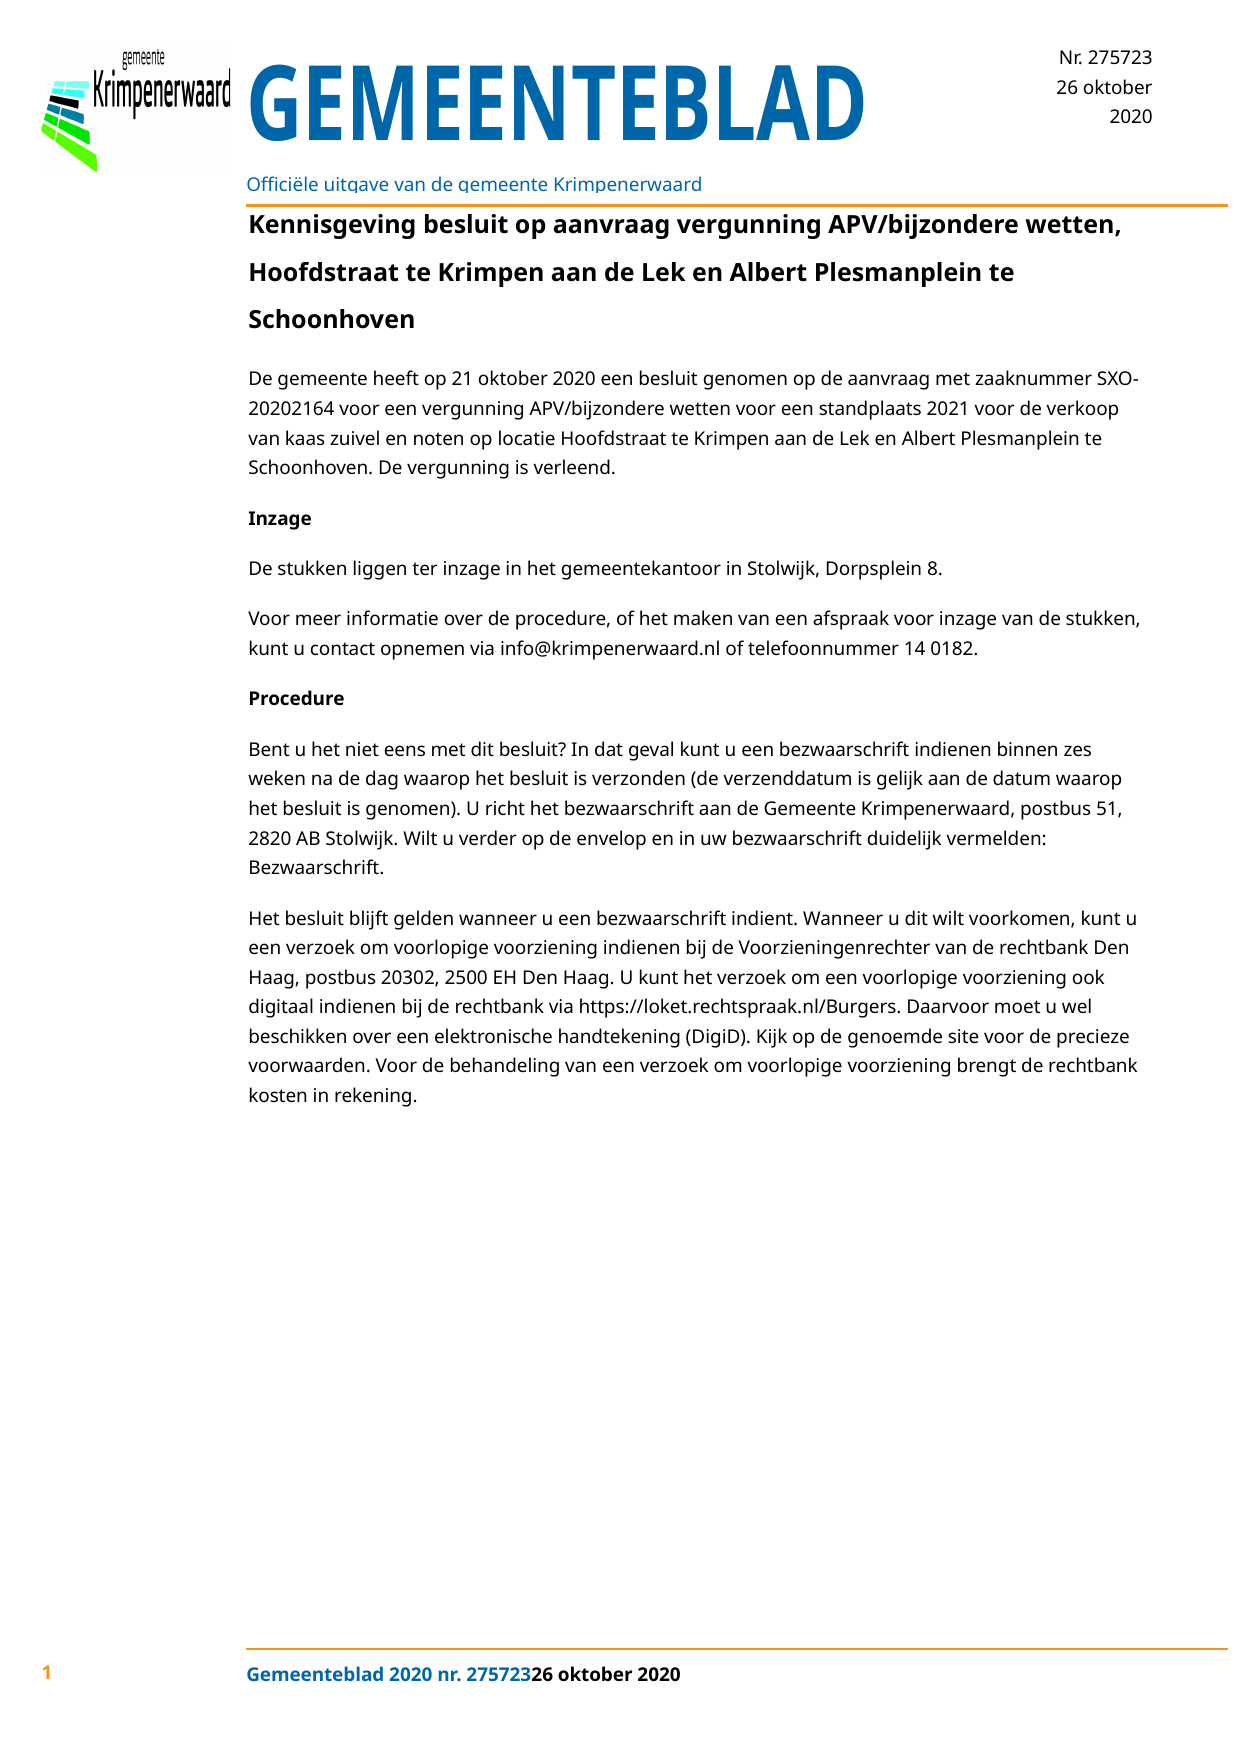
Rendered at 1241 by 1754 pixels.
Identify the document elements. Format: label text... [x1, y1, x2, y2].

text Voor meer informatie over de procedure, of het maken van een afspraak voor inzage van de stukken, kunt u contact opnemen via info@krimpenerwaard.nl of telefoonnummer 14 0182. [248, 606, 1152, 661]
text Procedure [248, 686, 1152, 711]
text Inzage [248, 505, 1152, 530]
text De gemeente heeft op 21 oktober 2020 een besluit genomen op de aanvraag met zaaknummer SXO-20202164 voor een vergunning APV/bijzondere wetten voor een standplaats 2021 voor de verkoop van kaas zuivel en noten op locatie Hoofdstraat te Krimpen aan de Lek en Albert Plesmanplein te Schoonhoven. De vergunning is verleend. [248, 366, 1152, 480]
text Het besluit blijft gelden wanneer u een bezwaarschrift indient. Wanneer u dit wilt voorkomen, kunt u een verzoek om voorlopige voorziening indienen bij de Voorzieningenrechter van de rechtbank Den Haag, postbus 20302, 2500 EH Den Haag. U kunt het verzoek om een voorlopige voorziening ook digitaal indienen bij de rechtbank via https://loket.rechtspraak.nl/Burgers. Daarvoor moet u wel beschikken over een elektronische handtekening (DigiD). Kijk op de genoemde site voor de precieze voorwaarden. Voor de behandeling van een verzoek om voorlopige voorziening brengt de rechtbank kosten in rekening. [248, 905, 1152, 1108]
text De stukken liggen ter inzage in het gemeentekantoor in Stolwijk, Dorpsplein 8. [248, 555, 1152, 581]
text Bent u het niet eens met dit besluit? In dat geval kunt u een bezwaarschrift indienen binnen zes weken na de dag waarop het besluit is verzonden (de verzenddatum is gelijk aan de datum waarop het besluit is genomen). U richt het bezwaarschrift aan de Gemeente Krimpenerwaard, postbus 51, 2820 AB Stolwijk. Wilt u verder op de envelop en in uw bezwaarschrift duidelijk vermelden: Bezwaarschrift. [248, 736, 1152, 880]
text Kennisgeving besluit op aanvraag vergunning APV/bijzondere wetten, Hoofdstraat te Krimpen aan de Lek en Albert Plesmanplein te Schoonhoven [248, 207, 1152, 336]
picture [41, 47, 231, 172]
